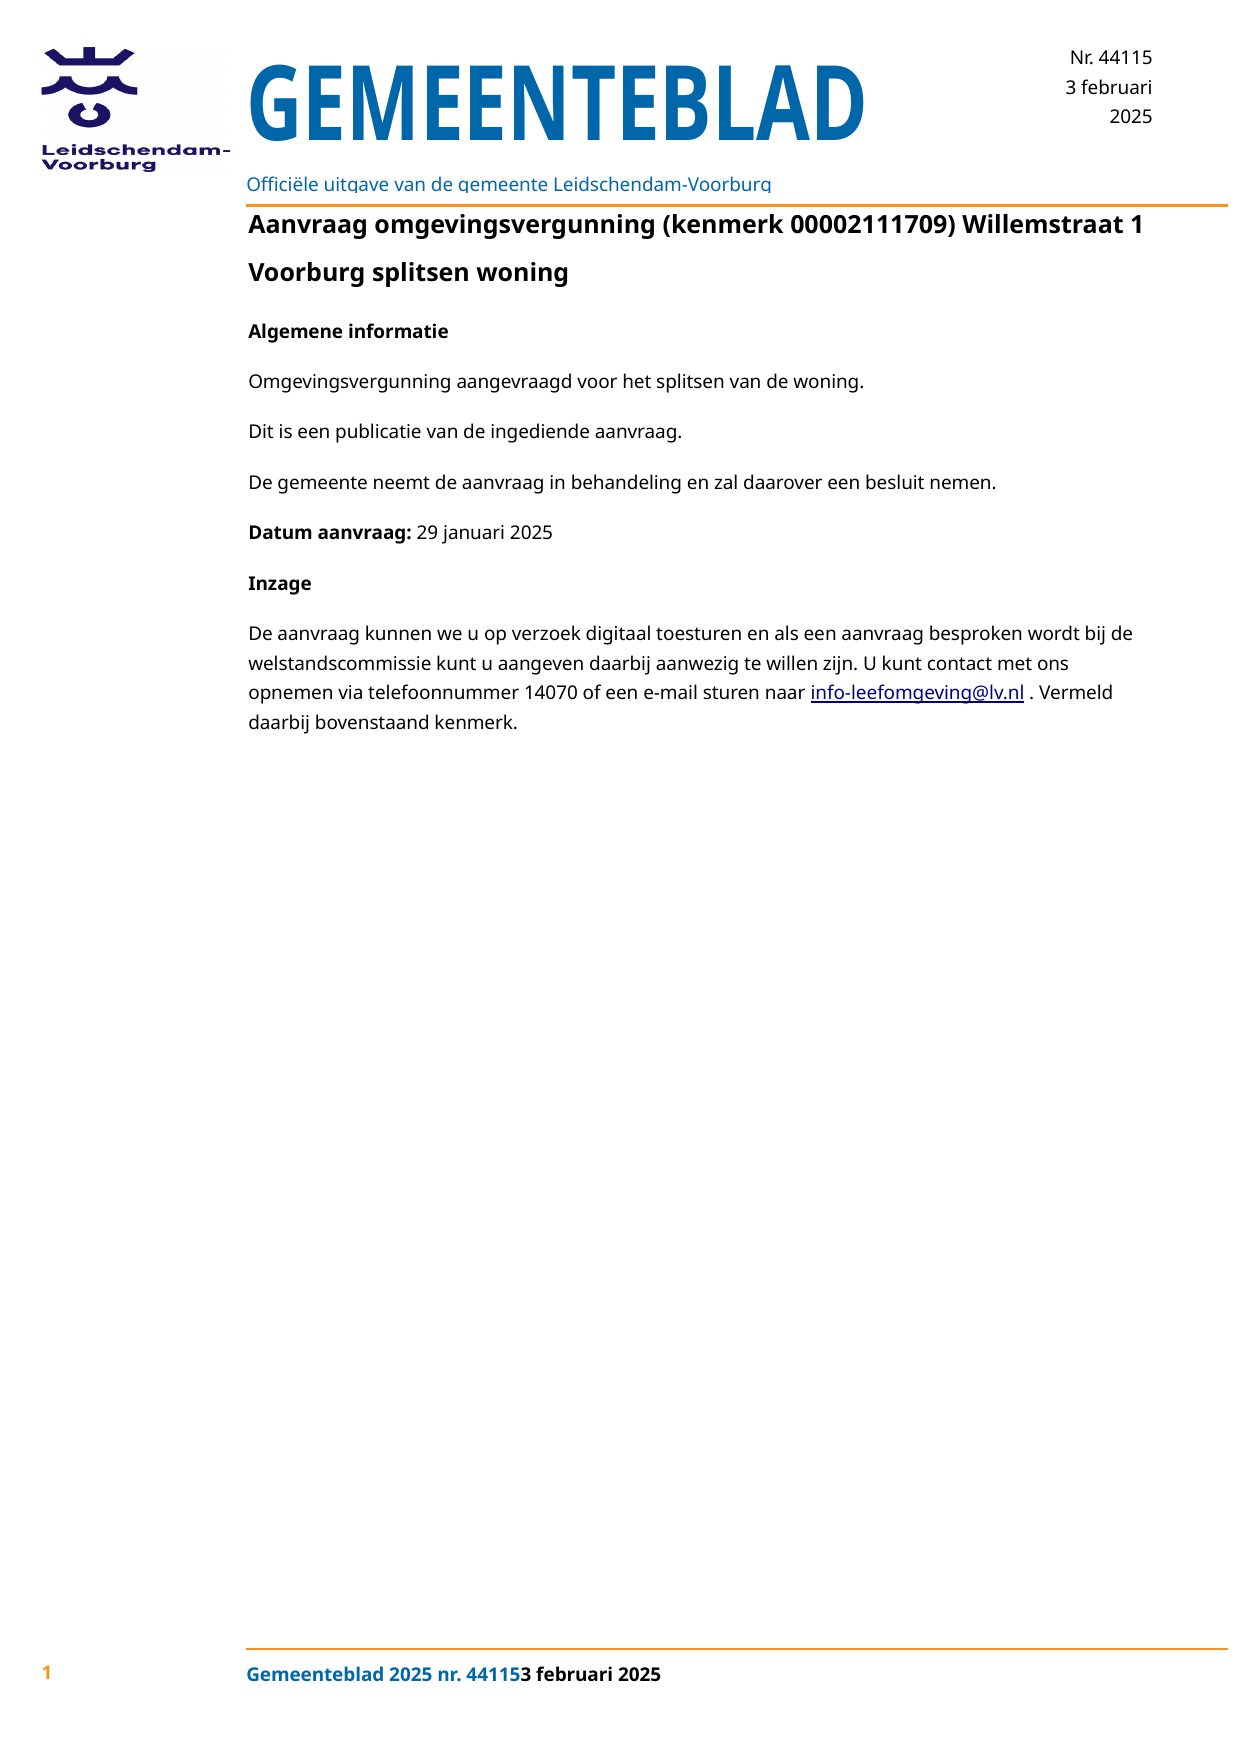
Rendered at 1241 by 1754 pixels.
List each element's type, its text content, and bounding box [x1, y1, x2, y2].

text Datum aanvraag: 29 januari 2025 [248, 519, 1152, 545]
text Omgevingsvergunning aangevraagd voor het splitsen van de woning. [248, 368, 1152, 394]
text Aanvraag omgevingsvergunning (kenmerk 00002111709) Willemstraat 1 Voorburg splitsen woning [248, 207, 1152, 288]
text Dit is een publicatie van de ingediende aanvraag. [248, 419, 1152, 444]
text Inzage [248, 570, 1152, 596]
text De gemeente neemt de aanvraag in behandeling en zal daarover een besluit nemen. [248, 469, 1152, 495]
text De aanvraag kunnen we u op verzoek digitaal toesturen en als een aanvraag besproken wordt bij de welstandscommissie kunt u aangeven daarbij aanwezig te willen zijn. U kunt contact met ons opnemen via telefoonnummer 14070 of een e-mail sturen naar info-leefomgeving@lv.nl . Vermeld daarbij bovenstaand kenmerk. [248, 620, 1152, 735]
text Algemene informatie [248, 318, 1152, 344]
picture [41, 47, 231, 172]
